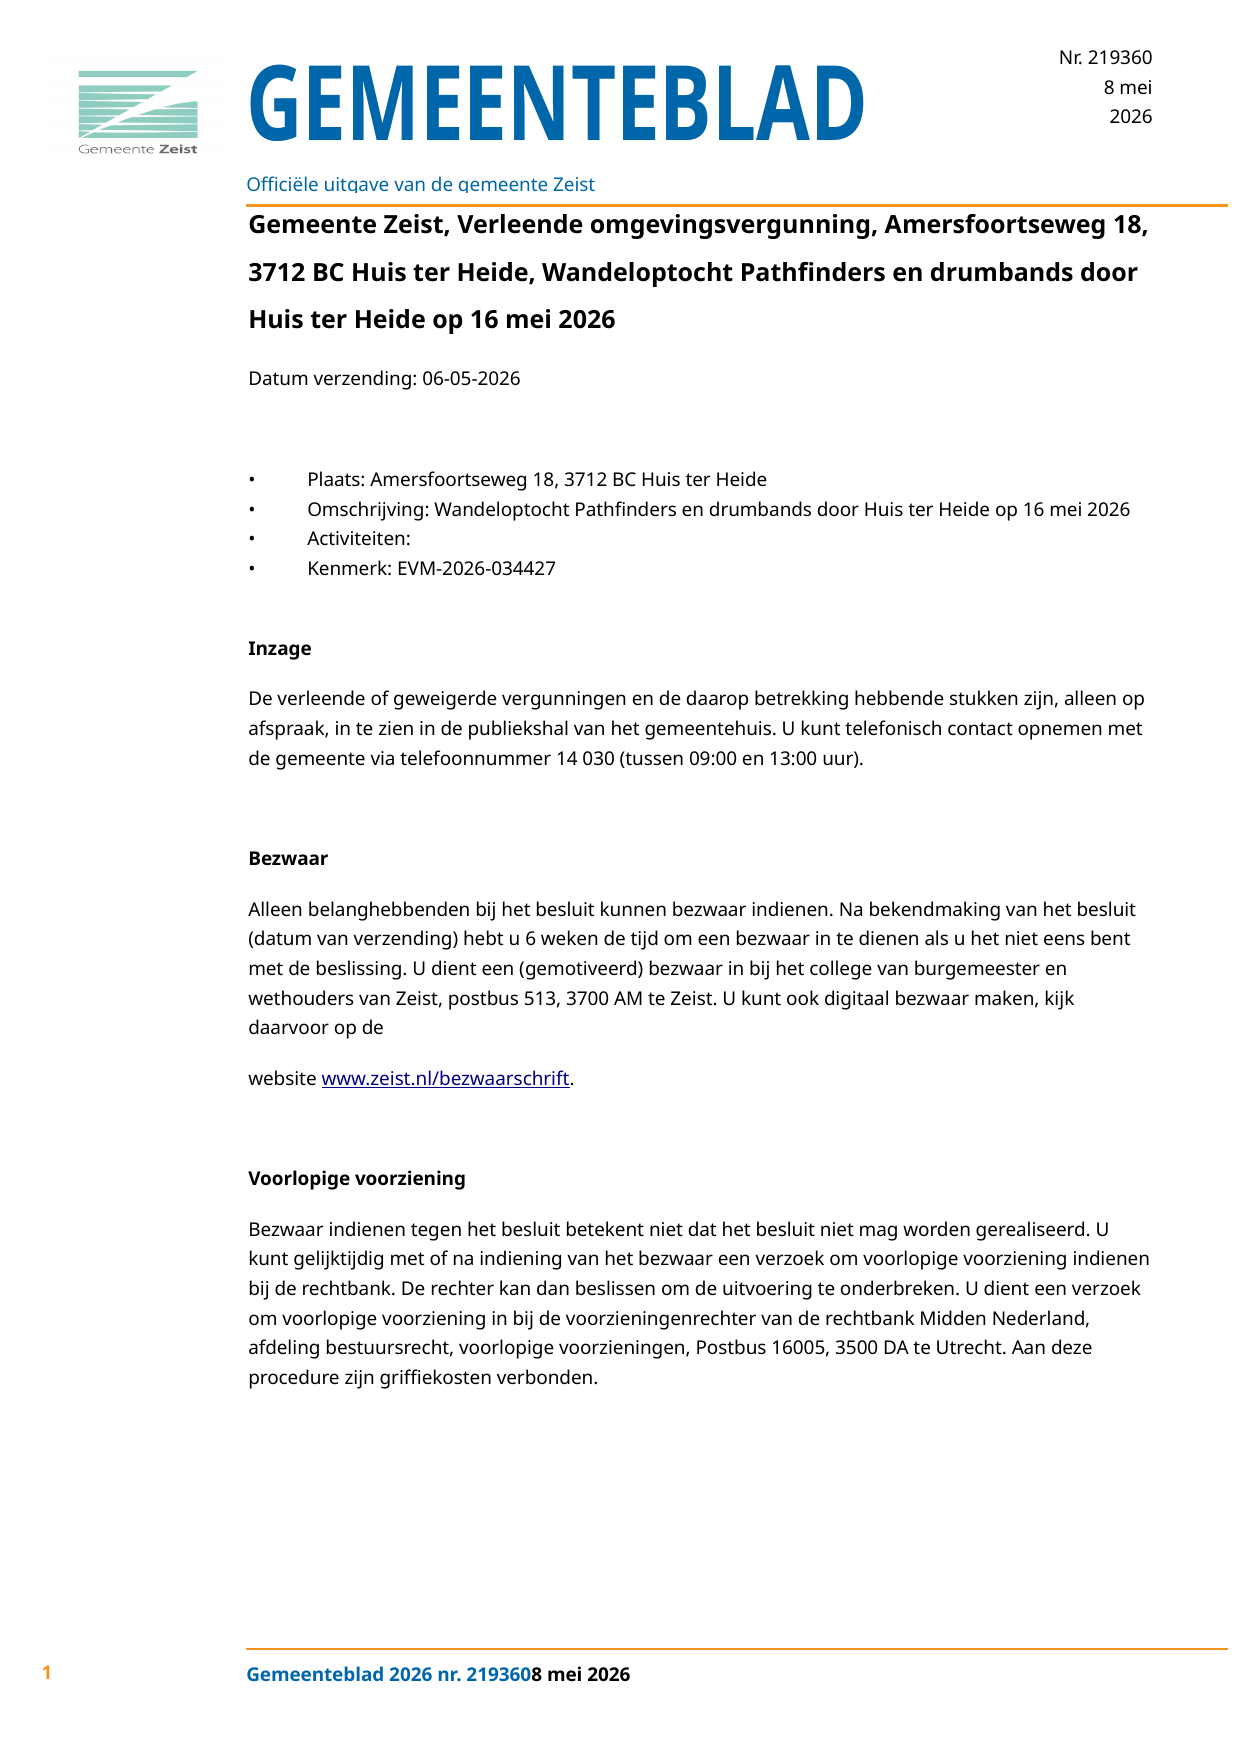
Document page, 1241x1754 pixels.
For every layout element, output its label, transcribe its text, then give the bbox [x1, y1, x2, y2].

text Bezwaar indienen tegen het besluit betekent niet dat het besluit niet mag worden gerealiseerd. U kunt gelijktijdig met of na indiening van het bezwaar een verzoek om voorlopige voorziening indienen bij de rechtbank. De rechter kan dan beslissen om de uitvoering te onderbreken. U dient een verzoek om voorlopige voorziening in bij de voorzieningenrechter van de rechtbank Midden Nederland, afdeling bestuursrecht, voorlopige voorzieningen, Postbus 16005, 3500 DA te Utrecht. Aan deze procedure zijn griffiekosten verbonden. [248, 1216, 1152, 1389]
text Alleen belanghebbenden bij het besluit kunnen bezwaar indienen. Na bekendmaking van het besluit (datum van verzending) hebt u 6 weken de tijd om een bezwaar in te dienen als u het niet eens bent met de beslissing. U dient een (gemotiveerd) bezwaar in bij het college van burgemeester en wethouders van Zeist, postbus 513, 3700 AM te Zeist. U kunt ook digitaal bezwaar maken, kijk daarvoor op de [248, 896, 1152, 1040]
list Kenmerk: EVM-2026-034427 [248, 555, 1152, 581]
text Gemeente Zeist, Verleende omgevingsvergunning, Amersfoortseweg 18, 3712 BC Huis ter Heide, Wandeloptocht Pathfinders en drumbands door Huis ter Heide op 16 mei 2026 [248, 207, 1152, 336]
text De verleende of geweigerde vergunningen en de daarop betrekking hebbende stukken zijn, alleen op afspraak, in te zien in de publiekshal van het gemeentehuis. U kunt telefonisch contact opnemen met de gemeente via telefoonnummer 14 030 (tussen 09:00 en 13:00 uur). [248, 686, 1152, 770]
text website www.zeist.nl/bezwaarschrift. [248, 1065, 1152, 1090]
text Voorlopige voorziening [248, 1166, 1152, 1191]
text Bezwaar [248, 846, 1152, 871]
list Activiteiten: [248, 526, 1152, 551]
text Datum verzending: 06-05-2026 [248, 366, 1152, 391]
picture [41, 47, 231, 172]
text Inzage [248, 635, 1152, 661]
list Plaats: Amersfoortseweg 18, 3712 BC Huis ter Heide [248, 466, 1152, 492]
list Omschrijving: Wandeloptocht Pathfinders en drumbands door Huis ter Heide op 16 mei 2026 [248, 496, 1152, 522]
